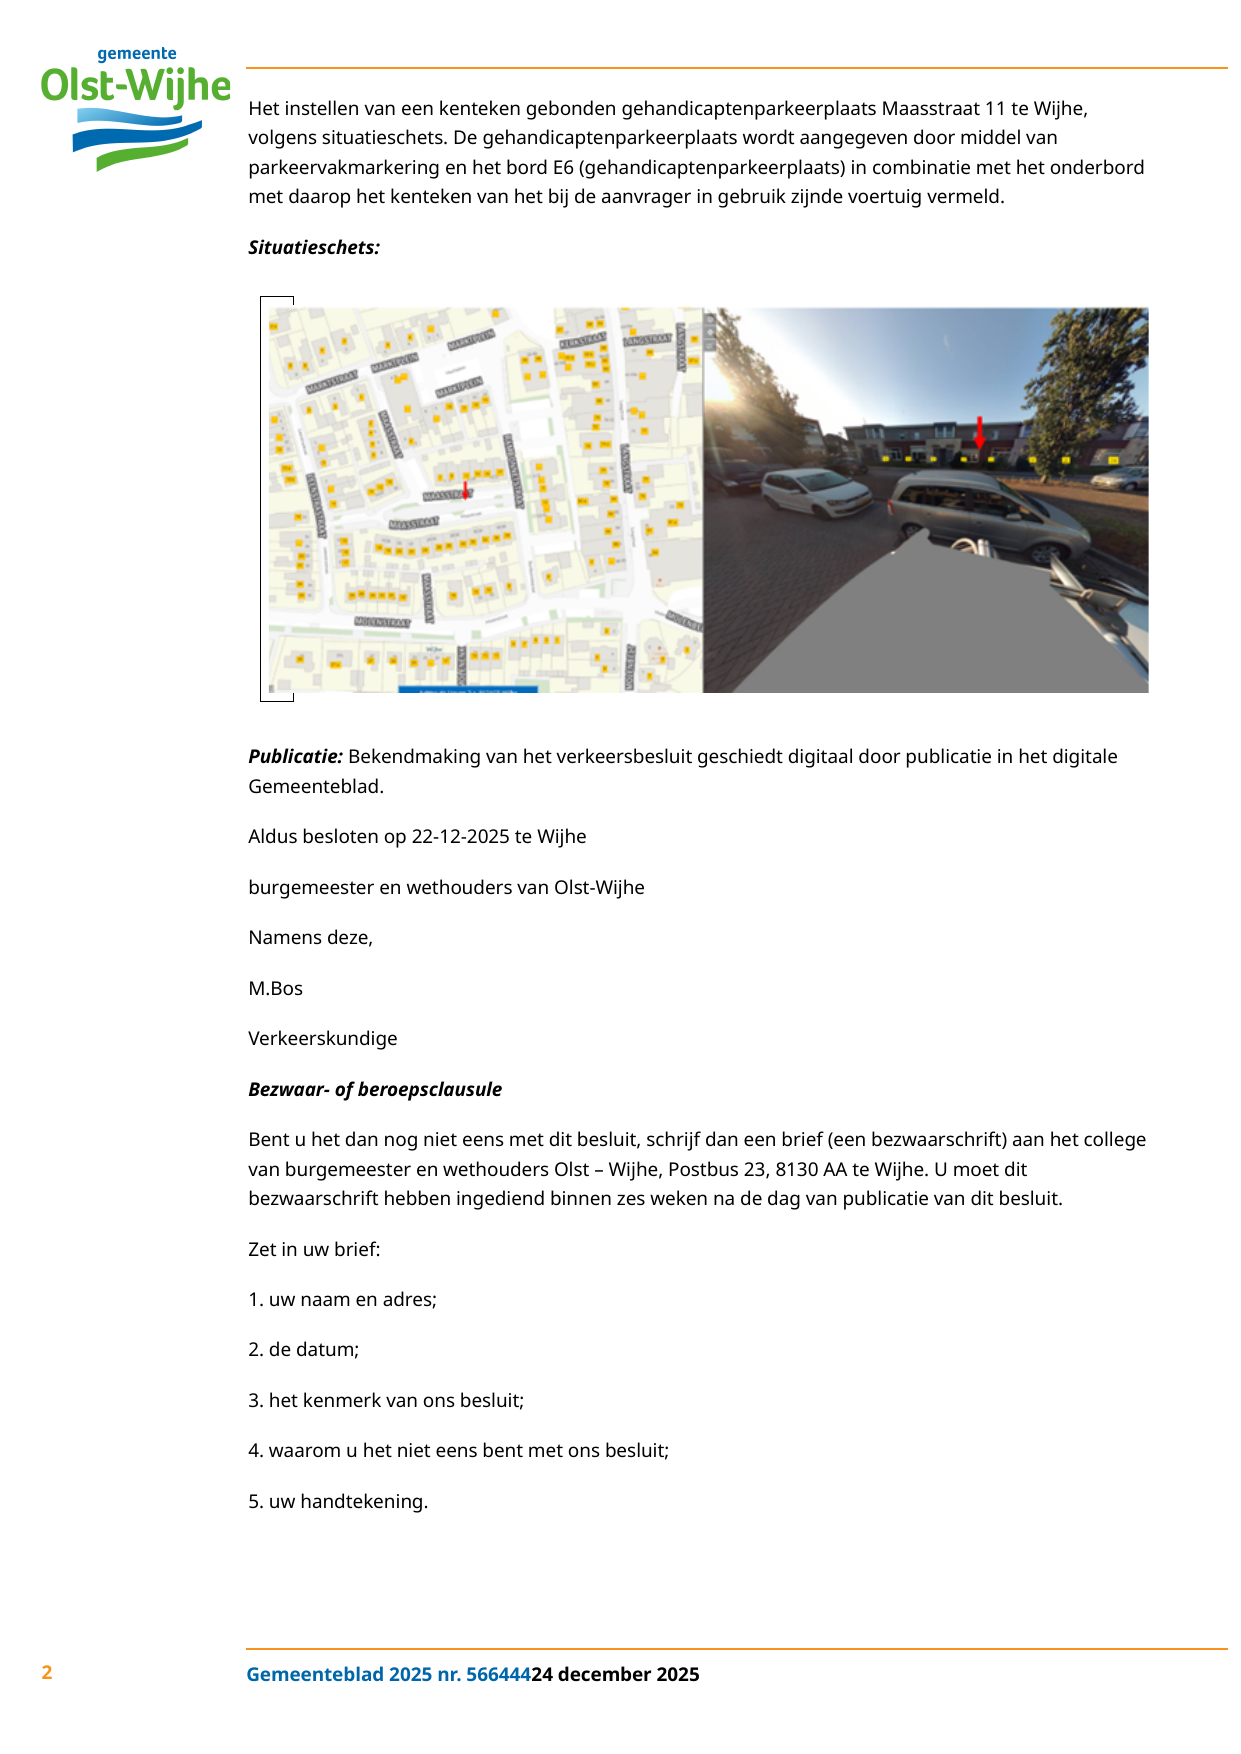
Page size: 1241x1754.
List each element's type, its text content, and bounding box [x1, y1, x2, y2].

text Namens deze, [248, 924, 1152, 950]
text Situatieschets: [248, 234, 1152, 260]
text 1. uw naam en adres; [248, 1286, 1152, 1312]
text 3. het kenmerk van ons besluit; [248, 1387, 1152, 1413]
picture [268, 305, 1149, 693]
text Het instellen van een kenteken gebonden gehandicaptenparkeerplaats Maasstraat 11 te Wijhe, volgens situatieschets. De gehandicaptenparkeerplaats wordt aangegeven door middel van parkeervakmarkering en het bord E6 (gehandicaptenparkeerplaats) in combinatie met het onderbord met daarop het kenteken van het bij de aanvrager in gebruik zijnde voertuig vermeld. [248, 95, 1152, 209]
text 5. uw handtekening. [248, 1488, 1152, 1514]
text Bezwaar- of beroepsclausule [248, 1076, 1152, 1102]
text Bent u het dan nog niet eens met dit besluit, schrijf dan een brief (een bezwaarschrift) aan het college van burgemeester en wethouders Olst – Wijhe, Postbus 23, 8130 AA te Wijhe. U moet dit bezwaarschrift hebben ingediend binnen zes weken na de dag van publicatie van dit besluit. [248, 1126, 1152, 1211]
text Verkeerskundige [248, 1025, 1152, 1051]
text Zet in uw brief: [248, 1236, 1152, 1262]
text Aldus besloten op 22-12-2025 te Wijhe [248, 824, 1152, 849]
text burgemeester en wethouders van Olst-Wijhe [248, 874, 1152, 900]
text M.Bos [248, 975, 1152, 1001]
text 2. de datum; [248, 1337, 1152, 1362]
text Publicatie: Bekendmaking van het verkeersbesluit geschiedt digitaal door publicatie in het digitale Gemeenteblad. [248, 744, 1152, 799]
text 4. waarom u het niet eens bent met ons besluit; [248, 1437, 1152, 1463]
picture [41, 47, 231, 172]
